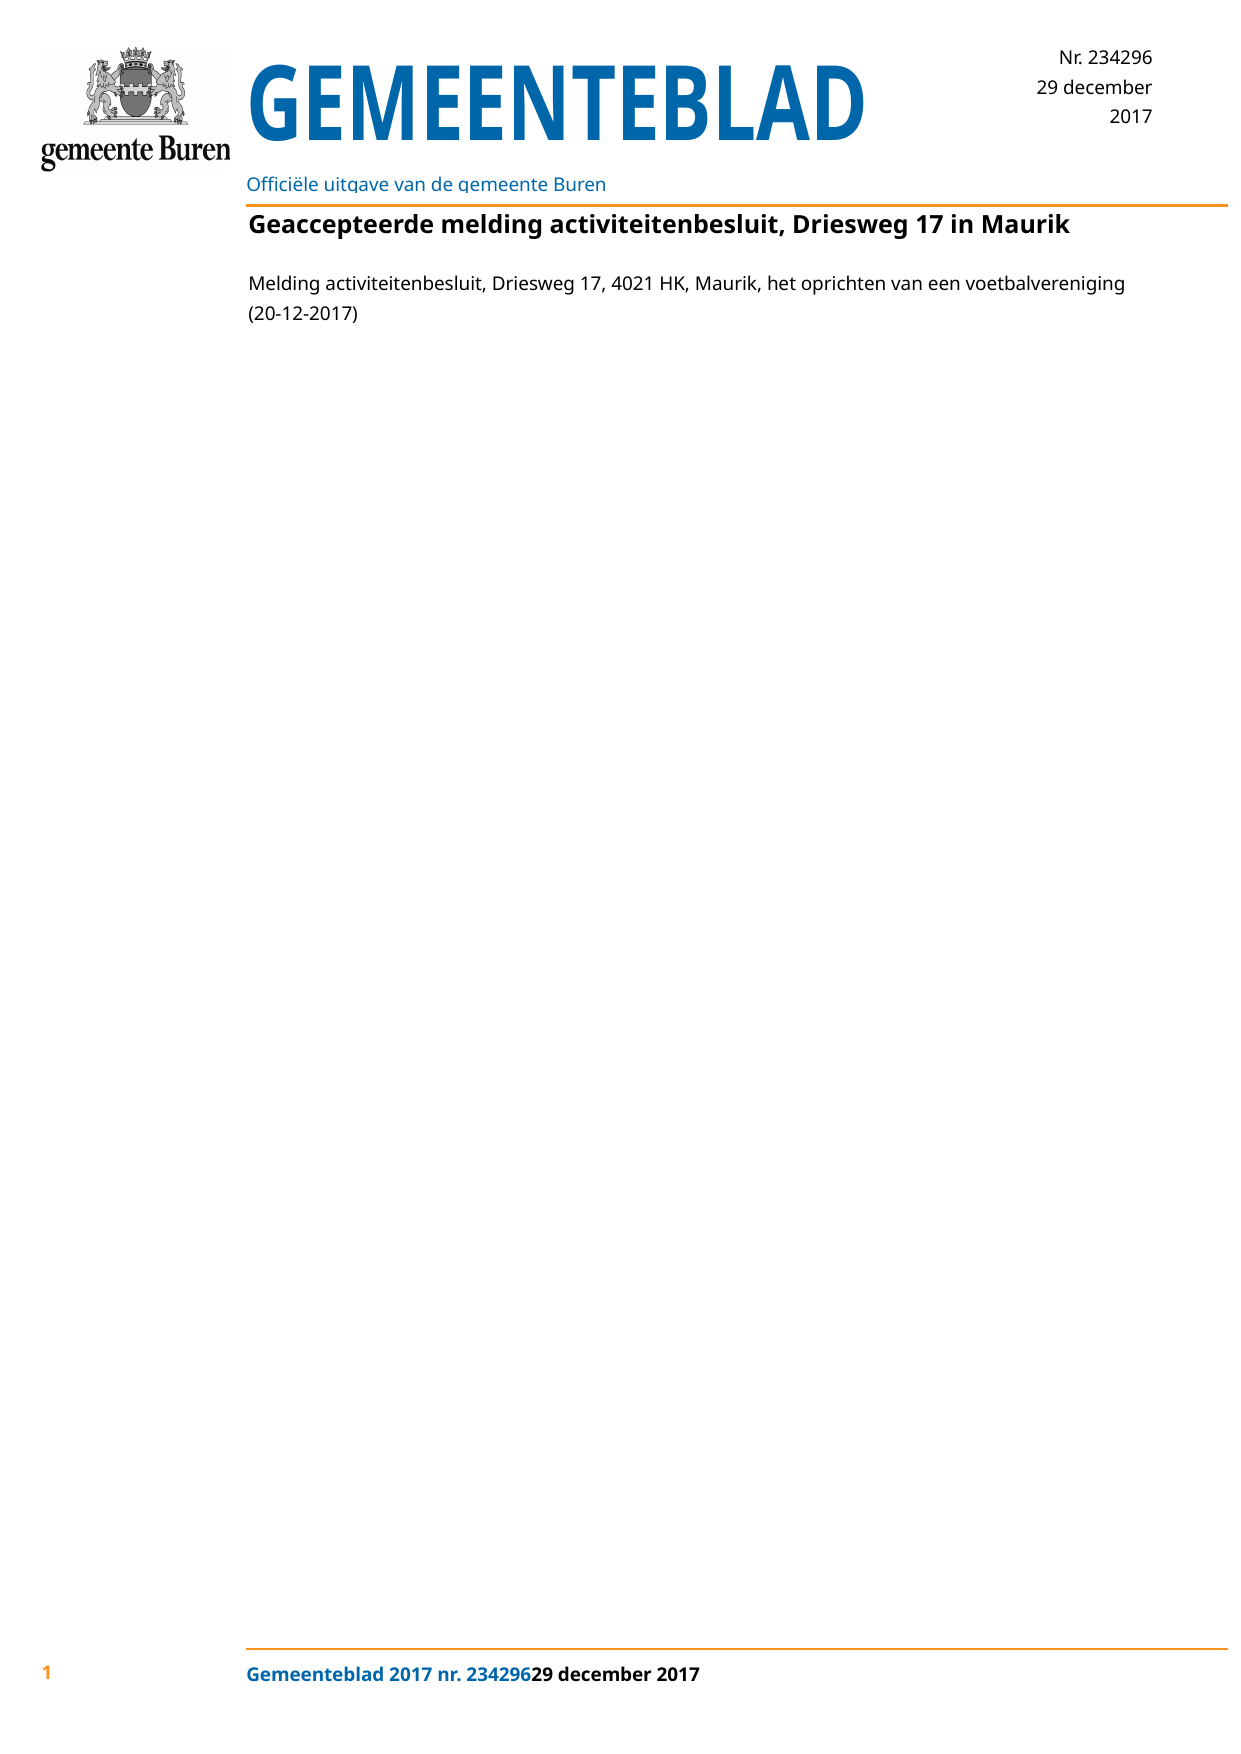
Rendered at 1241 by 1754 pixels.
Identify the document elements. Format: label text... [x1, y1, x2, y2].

picture [41, 47, 231, 172]
text Geaccepteerde melding activiteitenbesluit, Driesweg 17 in Maurik [248, 207, 1152, 241]
text Melding activiteitenbesluit, Driesweg 17, 4021 HK, Maurik, het oprichten van een voetbalvereniging (20-12-2017) [248, 270, 1152, 326]
